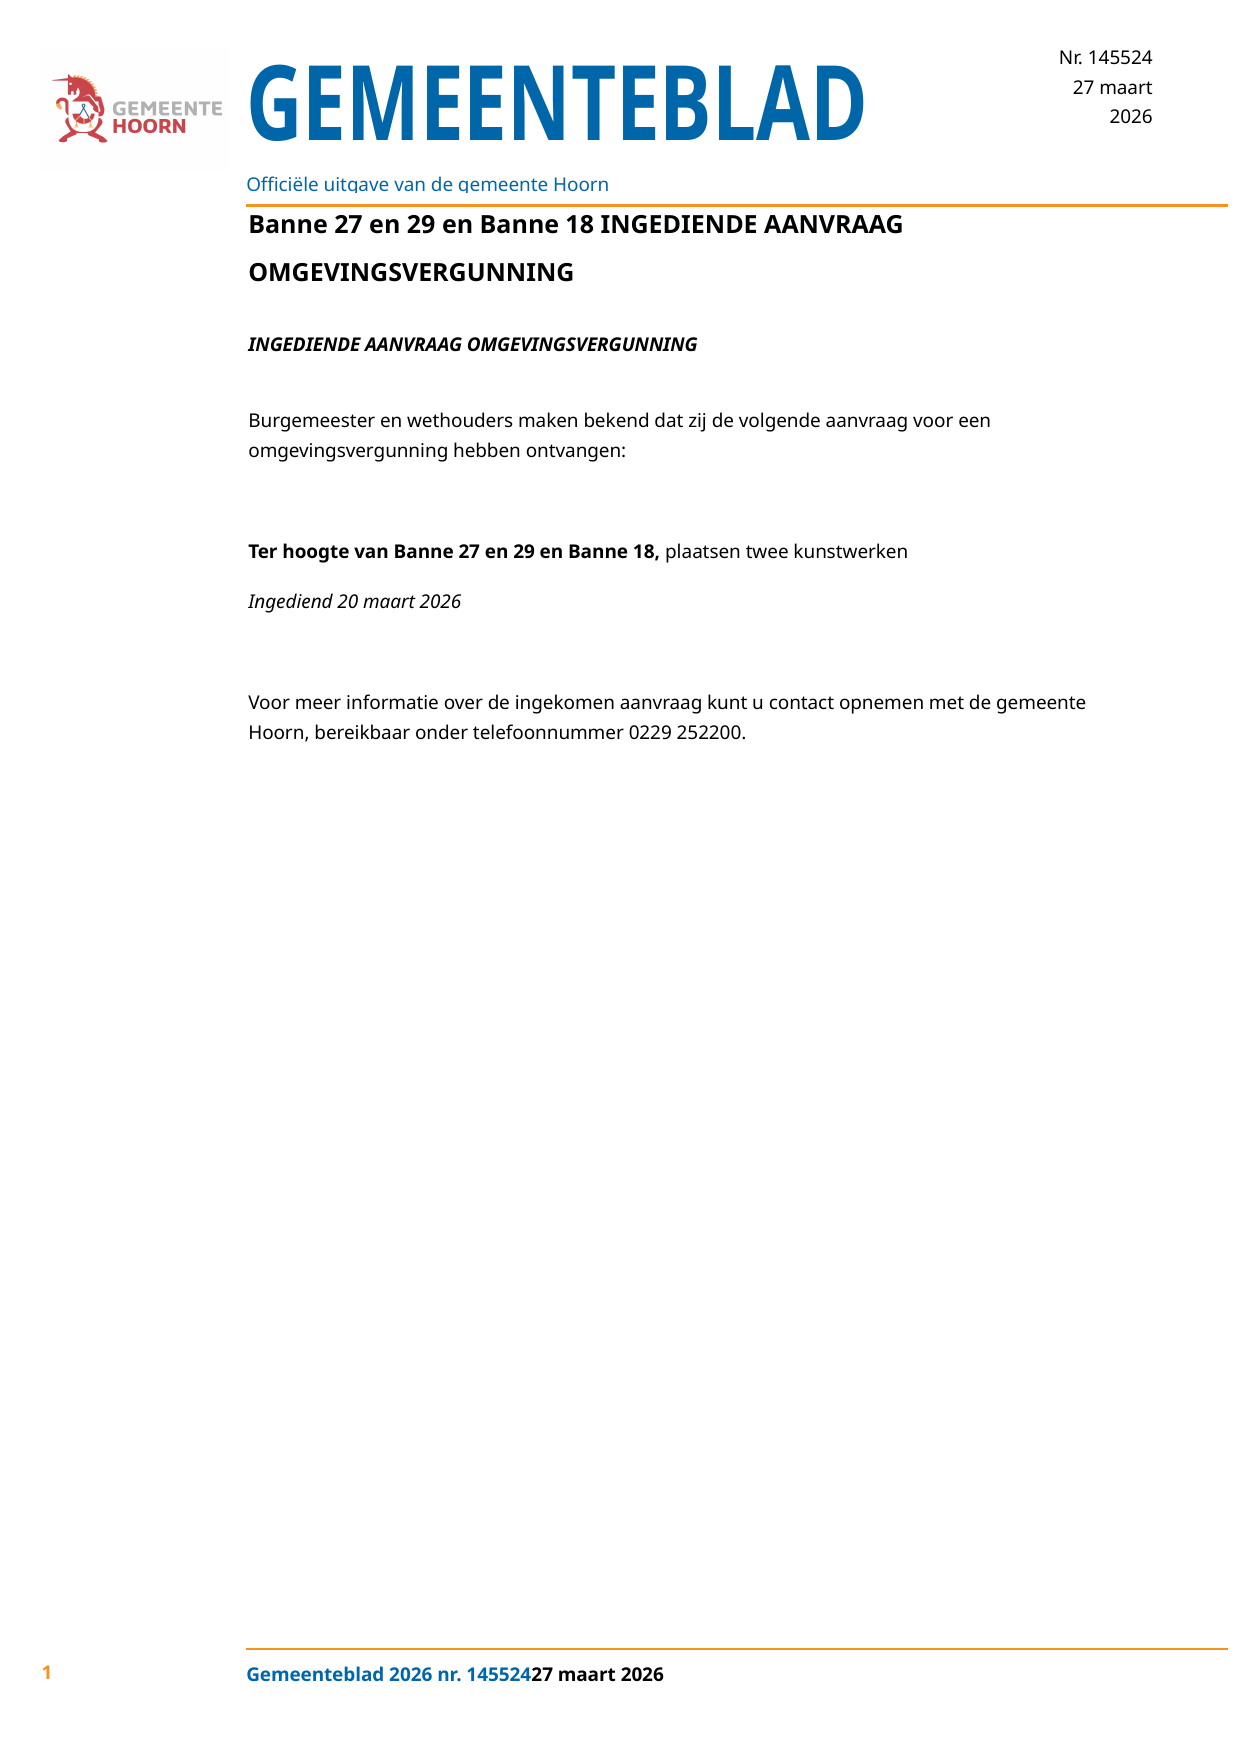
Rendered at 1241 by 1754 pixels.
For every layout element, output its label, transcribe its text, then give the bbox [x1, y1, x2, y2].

text Ter hoogte van Banne 27 en 29 en Banne 18, plaatsen twee kunstwerken [248, 538, 1152, 564]
text INGEDIENDE AANVRAAG OMGEVINGSVERGUNNING [248, 331, 1152, 357]
picture [41, 47, 231, 172]
text Burgemeester en wethouders maken bekend dat zij de volgende aanvraag voor een omgevingsvergunning hebben ontvangen: [248, 408, 1152, 463]
text Banne 27 en 29 en Banne 18 INGEDIENDE AANVRAAG OMGEVINGSVERGUNNING [248, 207, 1152, 288]
text Voor meer informatie over de ingekomen aanvraag kunt u contact opnemen met de gemeente Hoorn, bereikbaar onder telefoonnummer 0229 252200. [248, 689, 1152, 744]
text Ingediend 20 maart 2026 [248, 588, 1152, 614]
